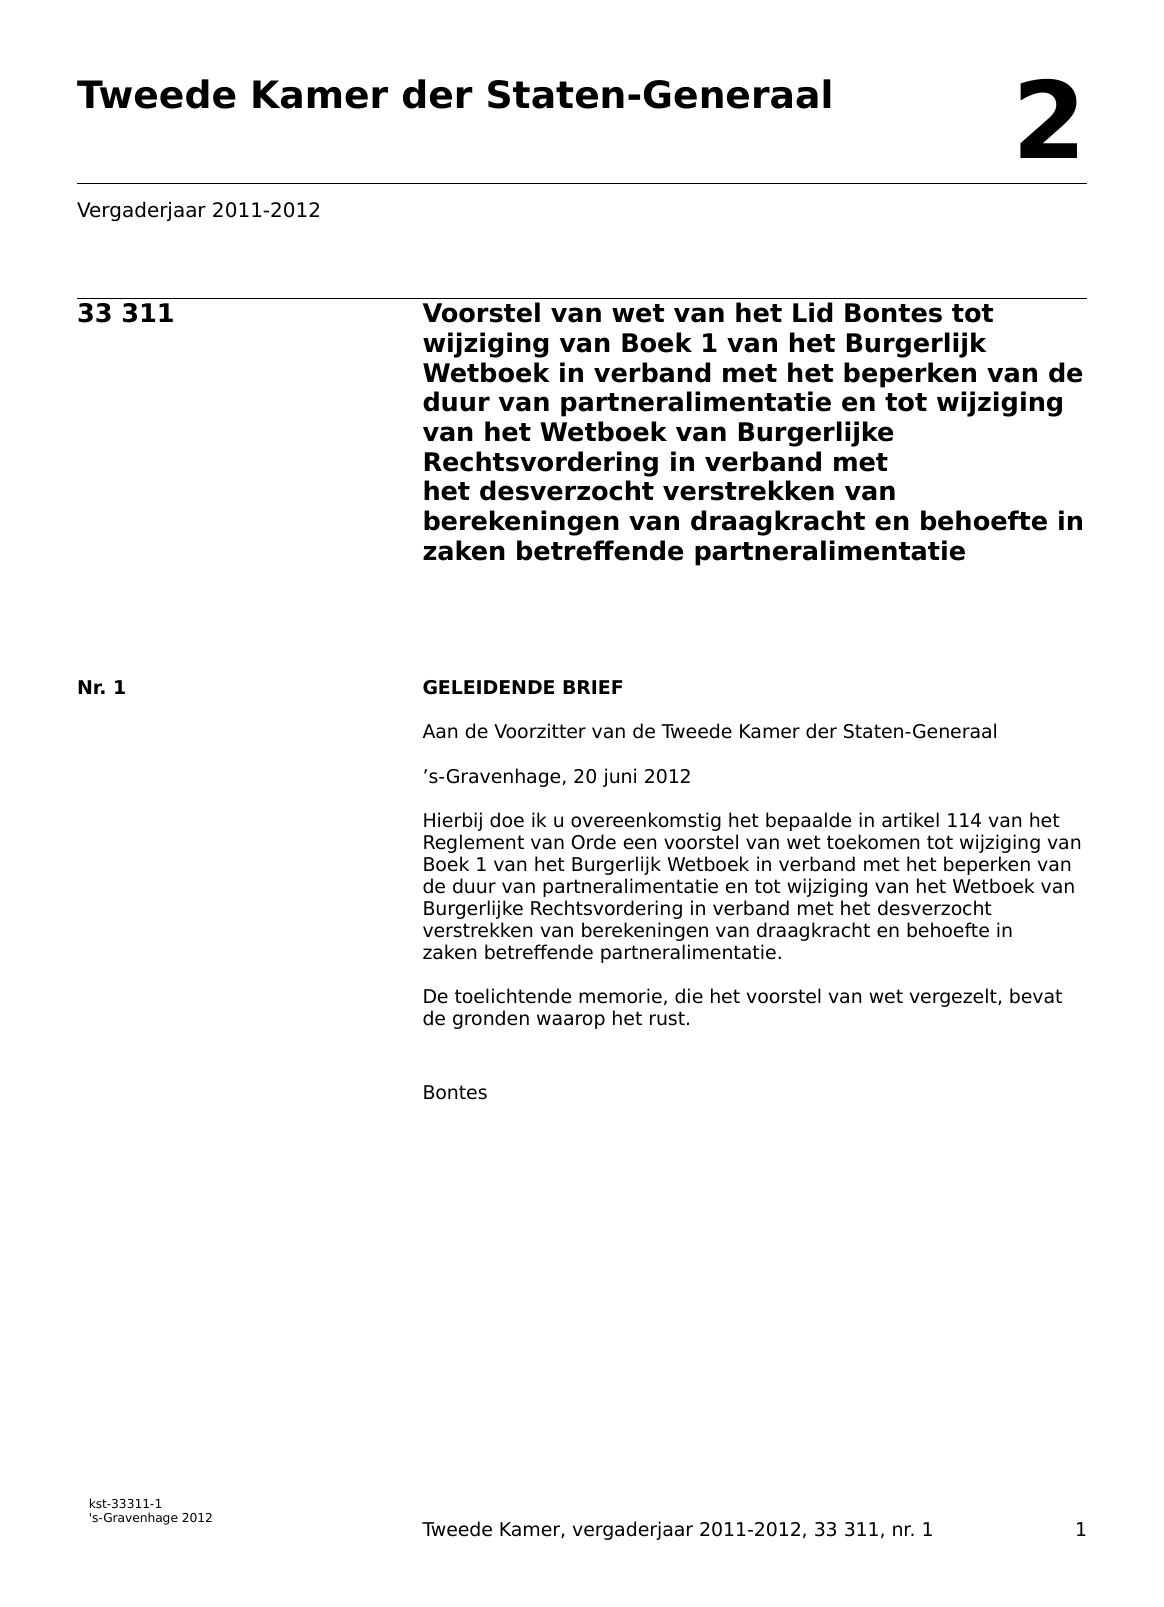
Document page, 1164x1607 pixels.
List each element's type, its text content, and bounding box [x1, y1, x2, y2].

text kst-33311-1 [88, 1497, 323, 1511]
subtitle 33 311 Voorstel van wet van het Lid Bontes tot wijziging van Boek 1 van het Burgerlijk Wetboek in verband met het beperken van de duur van partneralimentatie en tot wijziging van het Wetboek van Burgerlijke Rechtsvordering in verband met het desverzocht verstrekken van berekeningen van draagkracht en behoefte in zaken betreffende partneralimentatie [77, 299, 1087, 566]
table_header 2 [886, 59, 1087, 183]
text Aan de Voorzitter van de Tweede Kamer der Staten-Generaal [422, 721, 1087, 743]
text Bontes [422, 1060, 1087, 1104]
table_header Tweede Kamer der Staten-Generaal [77, 59, 886, 183]
text Hierbij doe ik u overeenkomstig het bepaalde in artikel 114 van het Reglement van Orde een voorstel van wet toekomen tot wijziging van Boek 1 van het Burgerlijk Wetboek in verband met het beperken van de duur van partneralimentatie en tot wijziging van het Wetboek van Burgerlijke Rechtsvordering in verband met het desverzocht verstrekken van berekeningen van draagkracht en behoefte in zaken betreffende partneralimentatie. [422, 810, 1087, 963]
text ’s-Gravenhage, 20 juni 2012 [422, 766, 1087, 787]
subtitle Nr. 1 GELEIDENDE BRIEF [77, 677, 1087, 699]
text 's-Gravenhage 2012 [88, 1511, 323, 1525]
text De toelichtende memorie, die het voorstel van wet vergezelt, bevat de gronden waarop het rust. [422, 986, 1087, 1030]
table_cell Vergaderjaar 2011-2012 [77, 184, 1087, 298]
